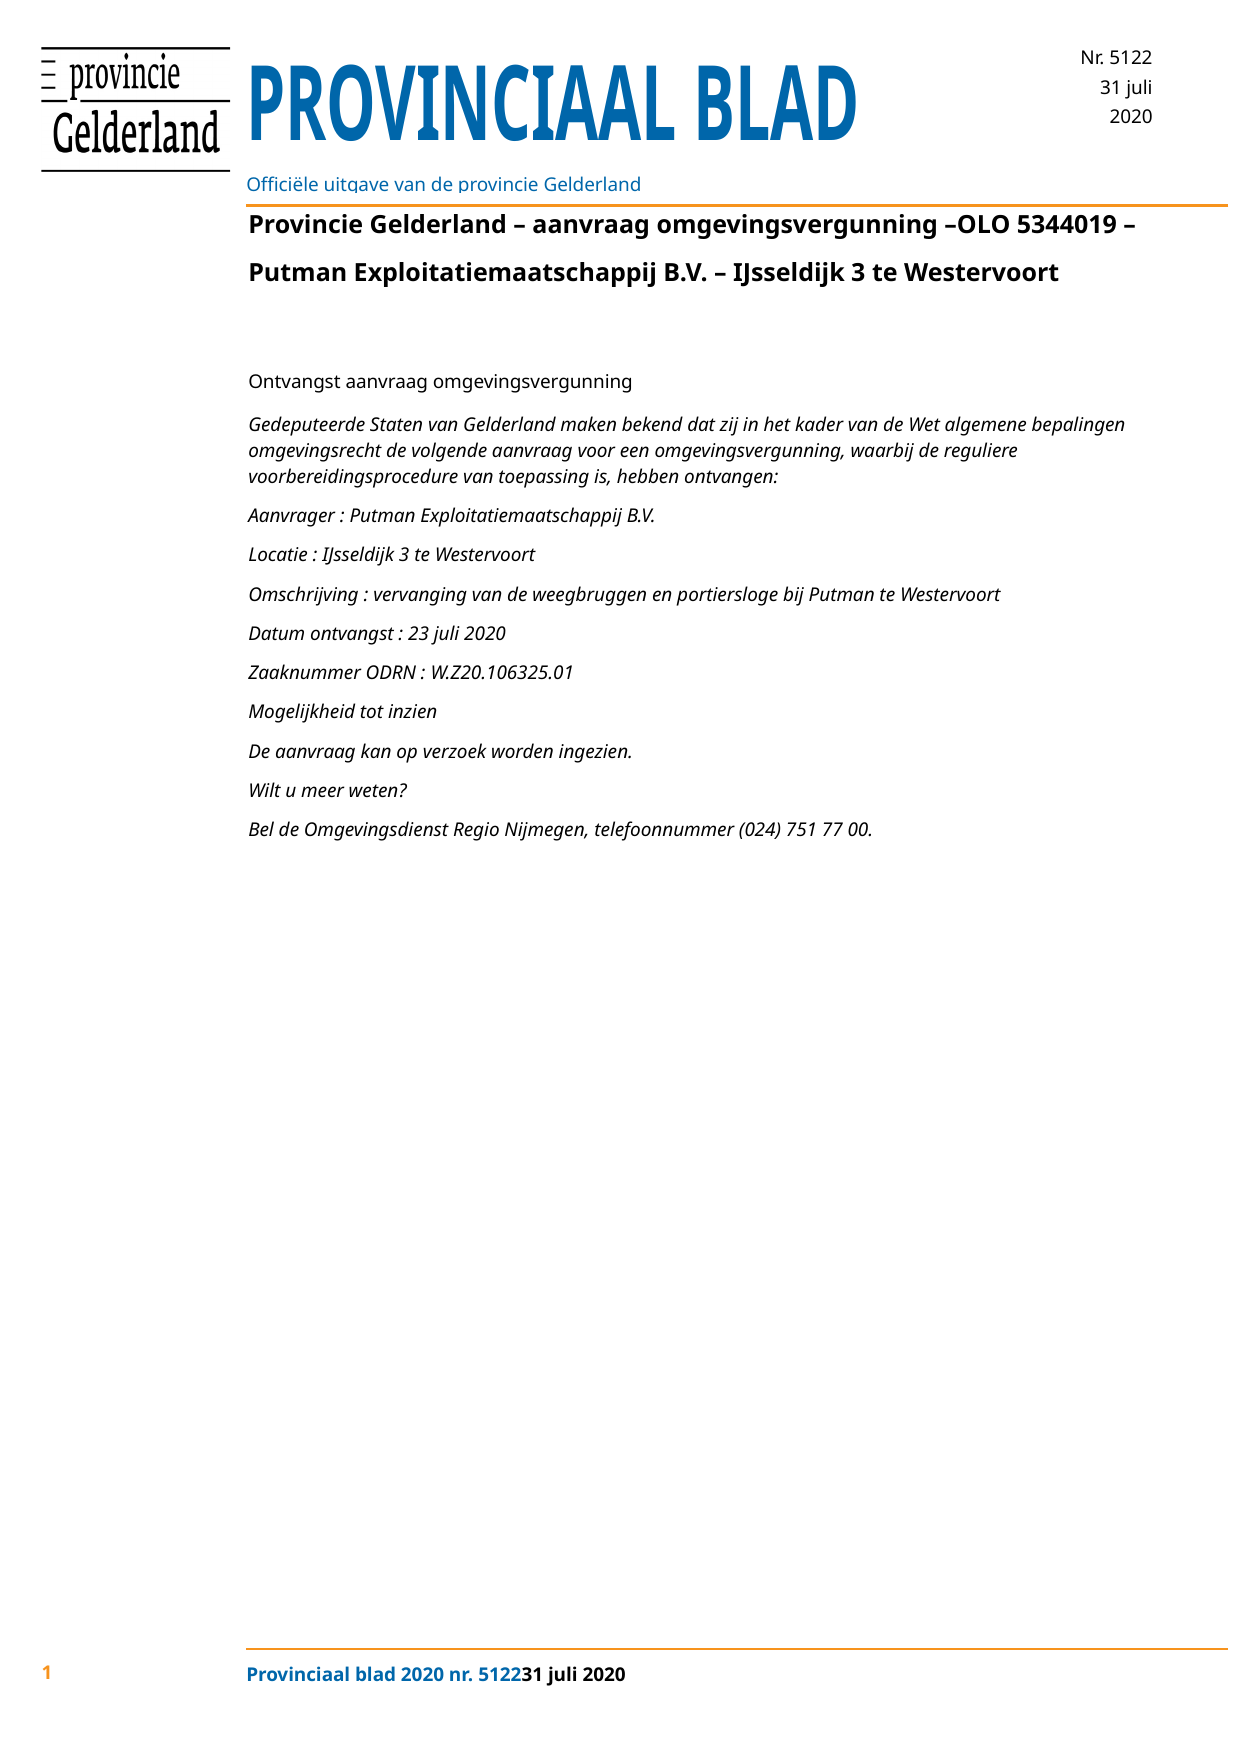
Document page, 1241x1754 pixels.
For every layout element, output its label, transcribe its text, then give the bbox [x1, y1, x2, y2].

text Datum ontvangst : 23 juli 2020 [248, 620, 1152, 646]
text De aanvraag kan op verzoek worden ingezien. [248, 738, 1152, 763]
text Provincie Gelderland – aanvraag omgevingsvergunning –OLO 5344019 – Putman Exploitatiemaatschappij B.V. – IJsseldijk 3 te Westervoort [248, 207, 1152, 288]
text Wilt u meer weten? [248, 777, 1152, 803]
text Zaaknummer ODRN : W.Z20.106325.01 [248, 659, 1152, 685]
text Locatie : IJsseldijk 3 te Westervoort [248, 541, 1152, 567]
text Bel de Omgevingsdienst Regio Nijmegen, telefoonnummer (024) 751 77 00. [248, 816, 1152, 842]
text Mogelijkheid tot inzien [248, 698, 1152, 724]
picture [41, 47, 231, 172]
text Omschrijving : vervanging van de weegbruggen en portiersloge bij Putman te Westervoort [248, 581, 1152, 606]
text Gedeputeerde Staten van Gelderland maken bekend dat zij in het kader van de Wet algemene bepalingen omgevingsrecht de volgende aanvraag voor een omgevingsvergunning, waarbij de reguliere voorbereidingsprocedure van toepassing is, hebben ontvangen: [248, 411, 1152, 489]
text Aanvrager : Putman Exploitatiemaatschappij B.V. [248, 502, 1152, 528]
text Ontvangst aanvraag omgevingsvergunning [248, 368, 1152, 394]
